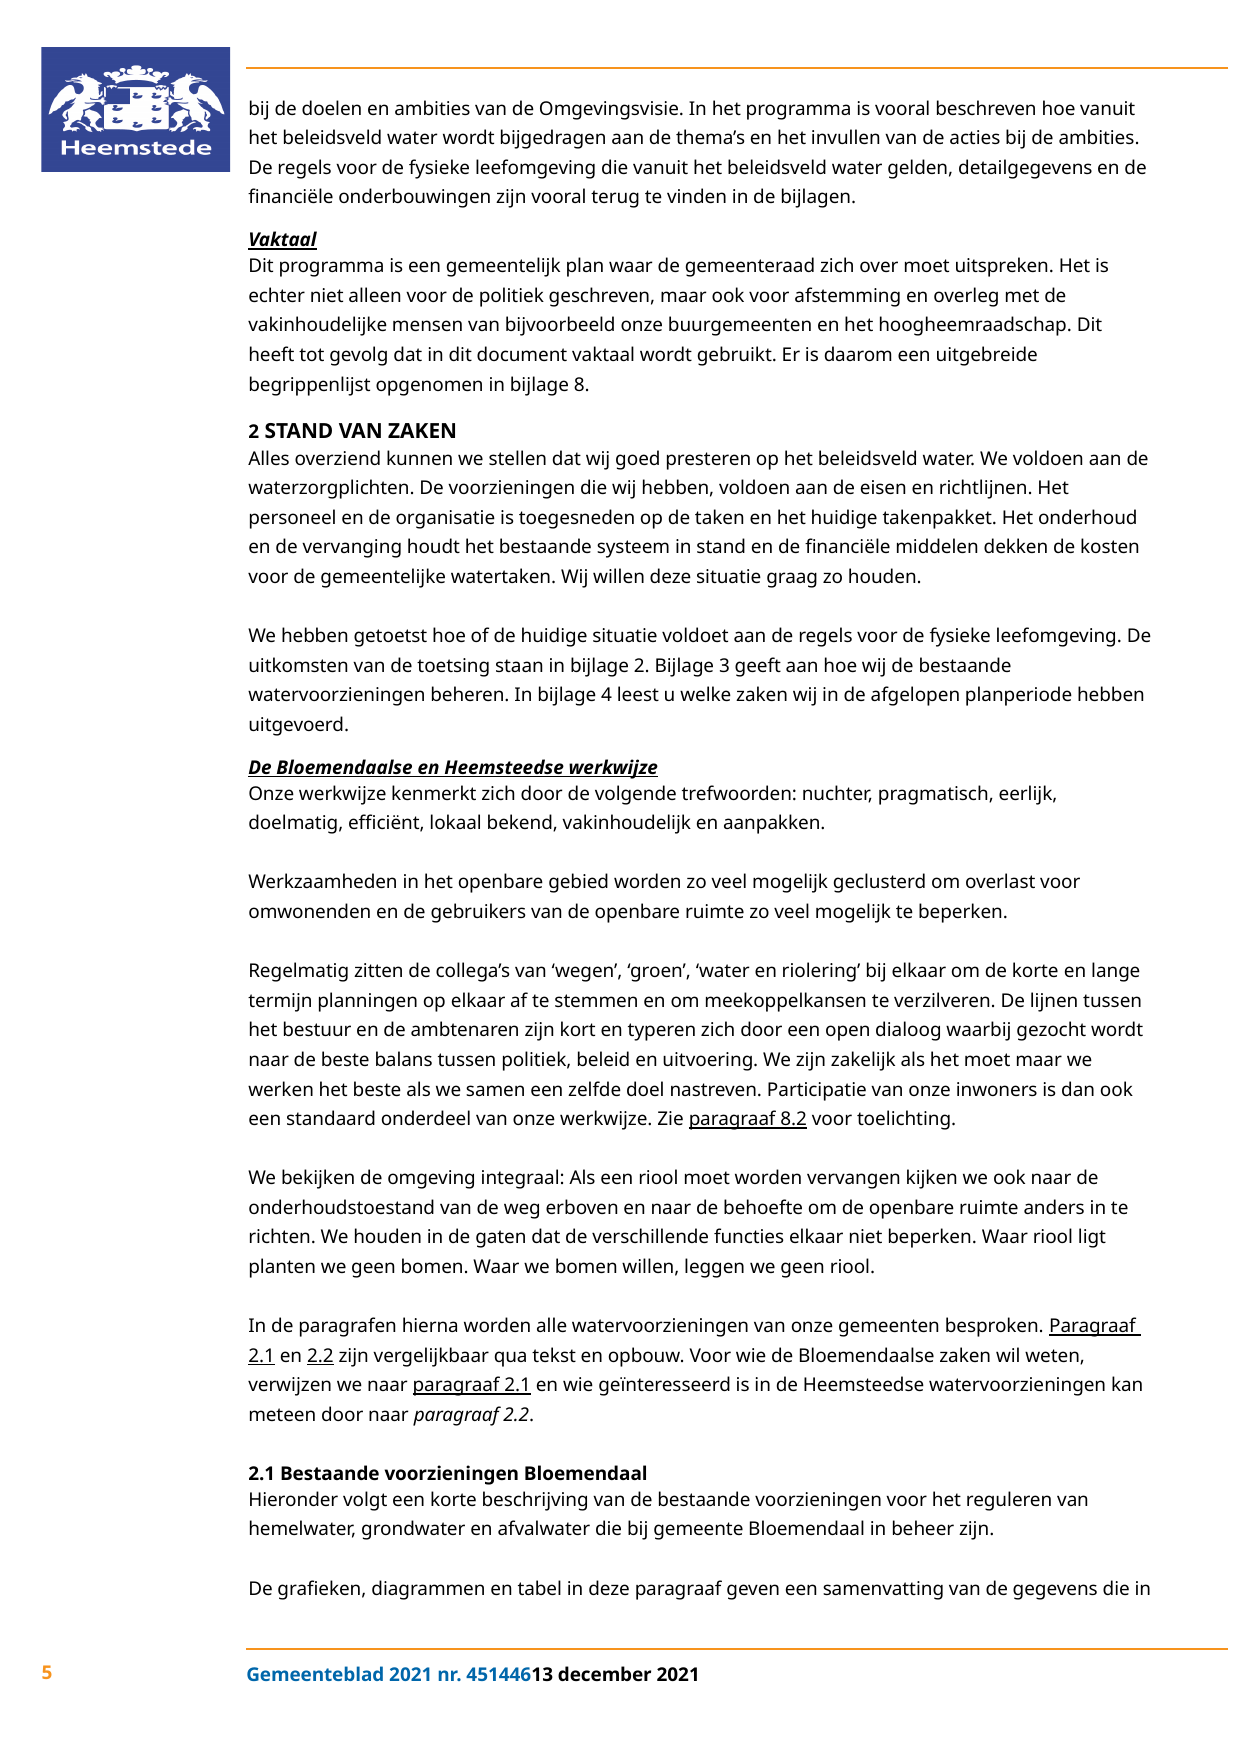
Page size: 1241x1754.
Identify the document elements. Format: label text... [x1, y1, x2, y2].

picture [41, 47, 231, 172]
text 2.1 Bestaande voorzieningen Bloemendaal [248, 1460, 1152, 1486]
text Werkzaamheden in het openbare gebied worden zo veel mogelijk geclusterd om overlast voor omwonenden en de gebruikers van de openbare ruimte zo veel mogelijk te beperken. [248, 869, 1152, 924]
text De regels voor de fysieke leefomgeving die vanuit het beleidsveld water gelden, detailgegevens en de financiële onderbouwingen zijn vooral terug te vinden in de bijlagen. [248, 154, 1152, 209]
text Alles overziend kunnen we stellen dat wij goed presteren op het beleidsveld water. We voldoen aan de waterzorgplichten. De voorzieningen die wij hebben, voldoen aan de eisen en richtlijnen. Het personeel en de organisatie is toegesneden op de taken en het huidige takenpakket. Het onderhoud en de vervanging houdt het bestaande systeem in stand en de financiële middelen dekken de kosten voor de gemeentelijke watertaken. Wij willen deze situatie graag zo houden. [248, 445, 1152, 589]
text Vaktaal [248, 227, 1152, 252]
text De grafieken, diagrammen en tabel in deze paragraaf geven een samenvatting van de gegevens die in [248, 1575, 1152, 1601]
text Hieronder volgt een korte beschrijving van de bestaande voorzieningen voor het reguleren van hemelwater, grondwater en afvalwater die bij gemeente Bloemendaal in beheer zijn. [248, 1486, 1152, 1541]
text In de paragrafen hierna worden alle watervoorzieningen van onze gemeenten besproken. Paragraaf 2.1 en 2.2 zijn vergelijkbaar qua tekst en opbouw. Voor wie de Bloemendaalse zaken wil weten, verwijzen we naar paragraaf 2.1 en wie geïnteresseerd is in de Heemsteedse watervoorzieningen kan meteen door naar paragraaf 2.2. [248, 1312, 1152, 1427]
text Dit programma is een gemeentelijk plan waar de gemeenteraad zich over moet uitspreken. Het is echter niet alleen voor de politiek geschreven, maar ook voor afstemming en overleg met de vakinhoudelijke mensen van bijvoorbeeld onze buurgemeenten en het hoogheemraadschap. Dit heeft tot gevolg dat in dit document vaktaal wordt gebruikt. Er is daarom een uitgebreide begrippenlijst opgenomen in bijlage 8. [248, 252, 1152, 396]
text De Bloemendaalse en Heemsteedse werkwijze [248, 754, 1152, 780]
text bij de doelen en ambities van de Omgevingsvisie. In het programma is vooral beschreven hoe vanuit het beleidsveld water wordt bijgedragen aan de thema’s en het invullen van de acties bij de ambities. [248, 95, 1152, 150]
text We bekijken de omgeving integraal: Als een riool moet worden vervangen kijken we ook naar de onderhoudstoestand van de weg erboven en naar de behoefte om de openbare ruimte anders in te richten. We houden in de gaten dat de verschillende functies elkaar niet beperken. Waar riool ligt planten we geen bomen. Waar we bomen willen, leggen we geen riool. [248, 1164, 1152, 1279]
text Regelmatig zitten de collega’s van ‘wegen’, ‘groen’, ‘water en riolering’ bij elkaar om de korte­ en lange termijn planningen op elkaar af te stemmen en om meekoppelkansen te verzilveren. De lijnen tussen het bestuur en de ambtenaren zijn kort en typeren zich door een open dialoog waarbij gezocht wordt naar de beste balans tussen politiek, beleid en uitvoering. We zijn zakelijk als het moet maar we werken het beste als we samen een zelfde doel nastreven. Participatie van onze inwoners is dan ook een standaard onderdeel van onze werkwijze. Zie paragraaf 8.2 voor toelichting. [248, 957, 1152, 1131]
text 2 STAND VAN ZAKEN [248, 416, 1152, 445]
text Onze werkwijze kenmerkt zich door de volgende trefwoorden: nuchter, pragmatisch, eerlijk, doelmatig, efficiënt, lokaal bekend, vakinhoudelijk en aanpakken. [248, 780, 1152, 835]
text We hebben getoetst hoe of de huidige situatie voldoet aan de regels voor de fysieke leefomgeving. De uitkomsten van de toetsing staan in bijlage 2. Bijlage 3 geeft aan hoe wij de bestaande watervoorzieningen beheren. In bijlage 4 leest u welke zaken wij in de afgelopen planperiode hebben uitgevoerd. [248, 622, 1152, 737]
